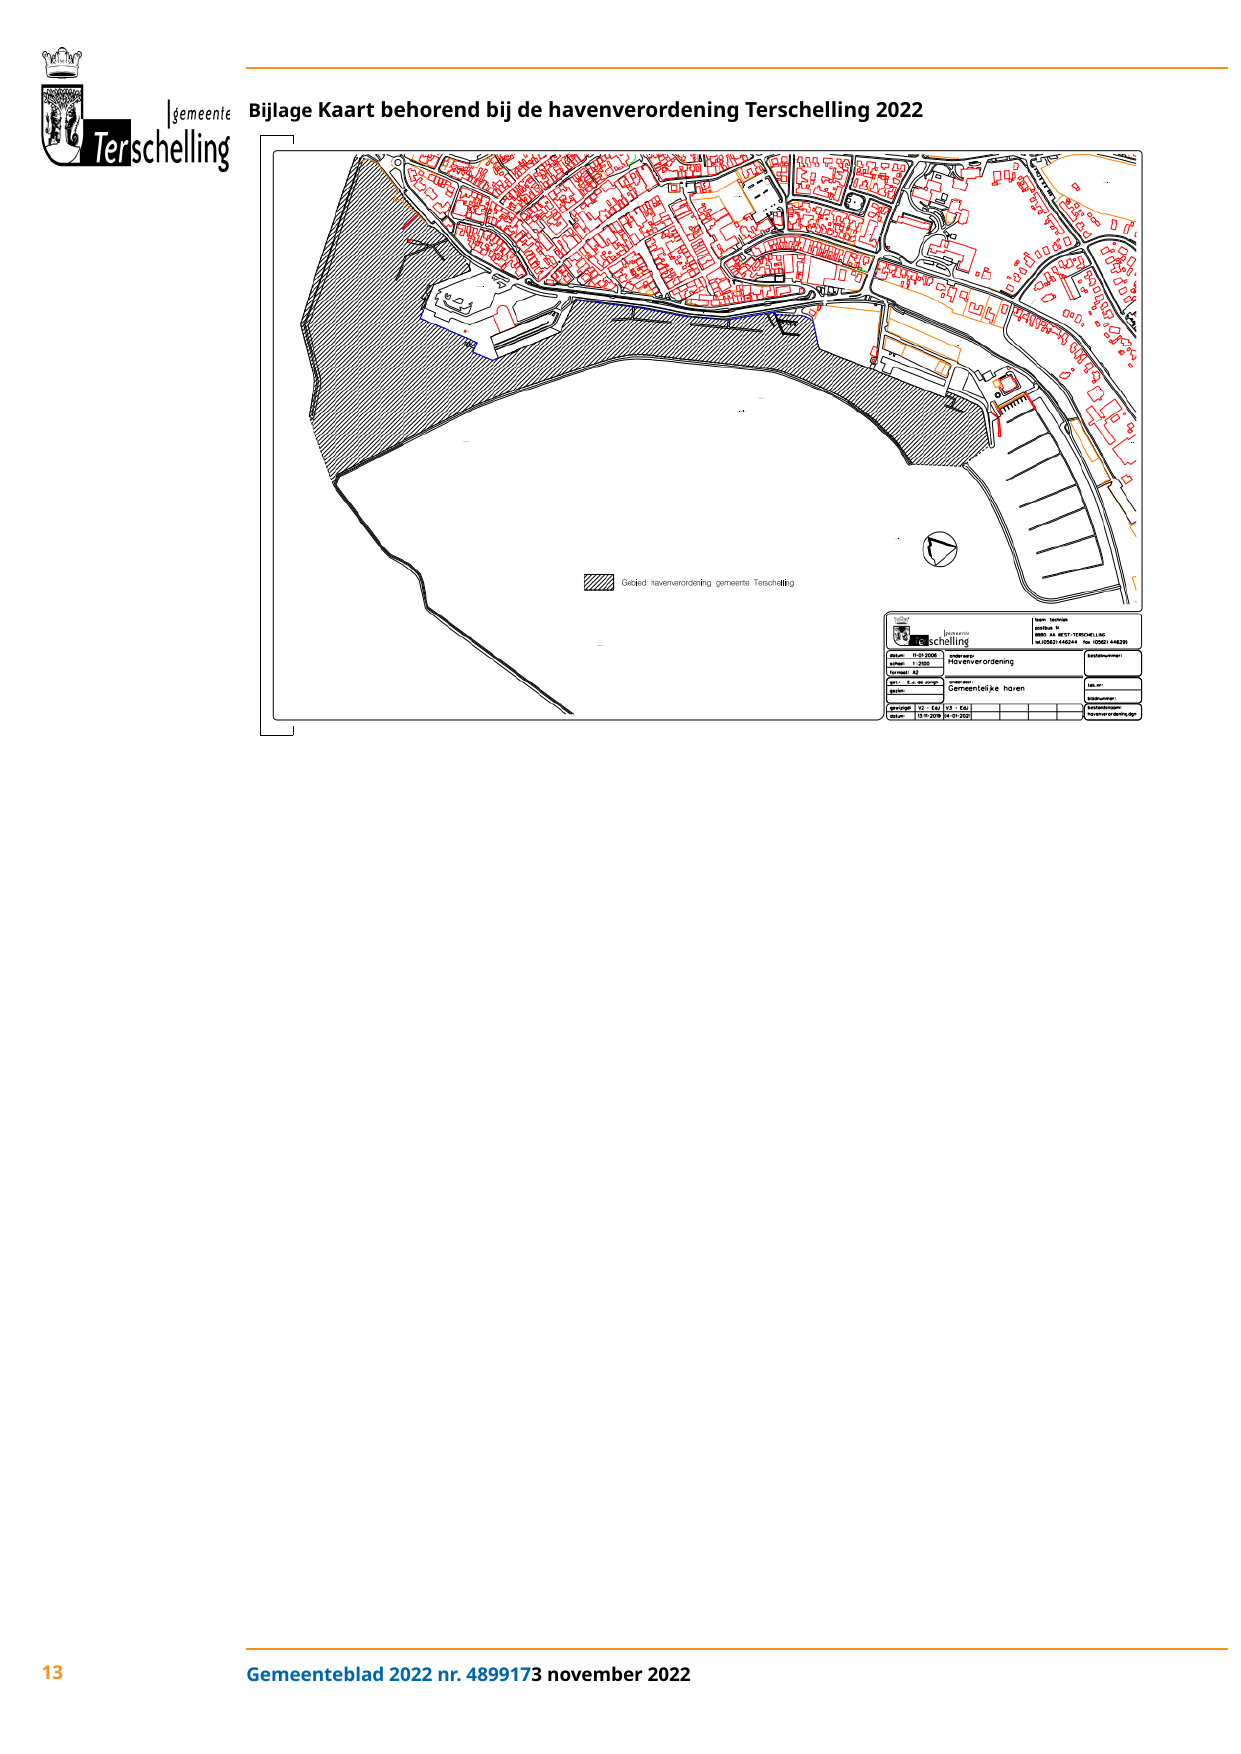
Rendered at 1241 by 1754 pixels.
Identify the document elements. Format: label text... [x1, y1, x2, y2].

text Bijlage Kaart behorend bij de havenverordening Terschelling 2022 [248, 95, 1152, 123]
picture [41, 47, 231, 172]
picture [268, 144, 1149, 726]
